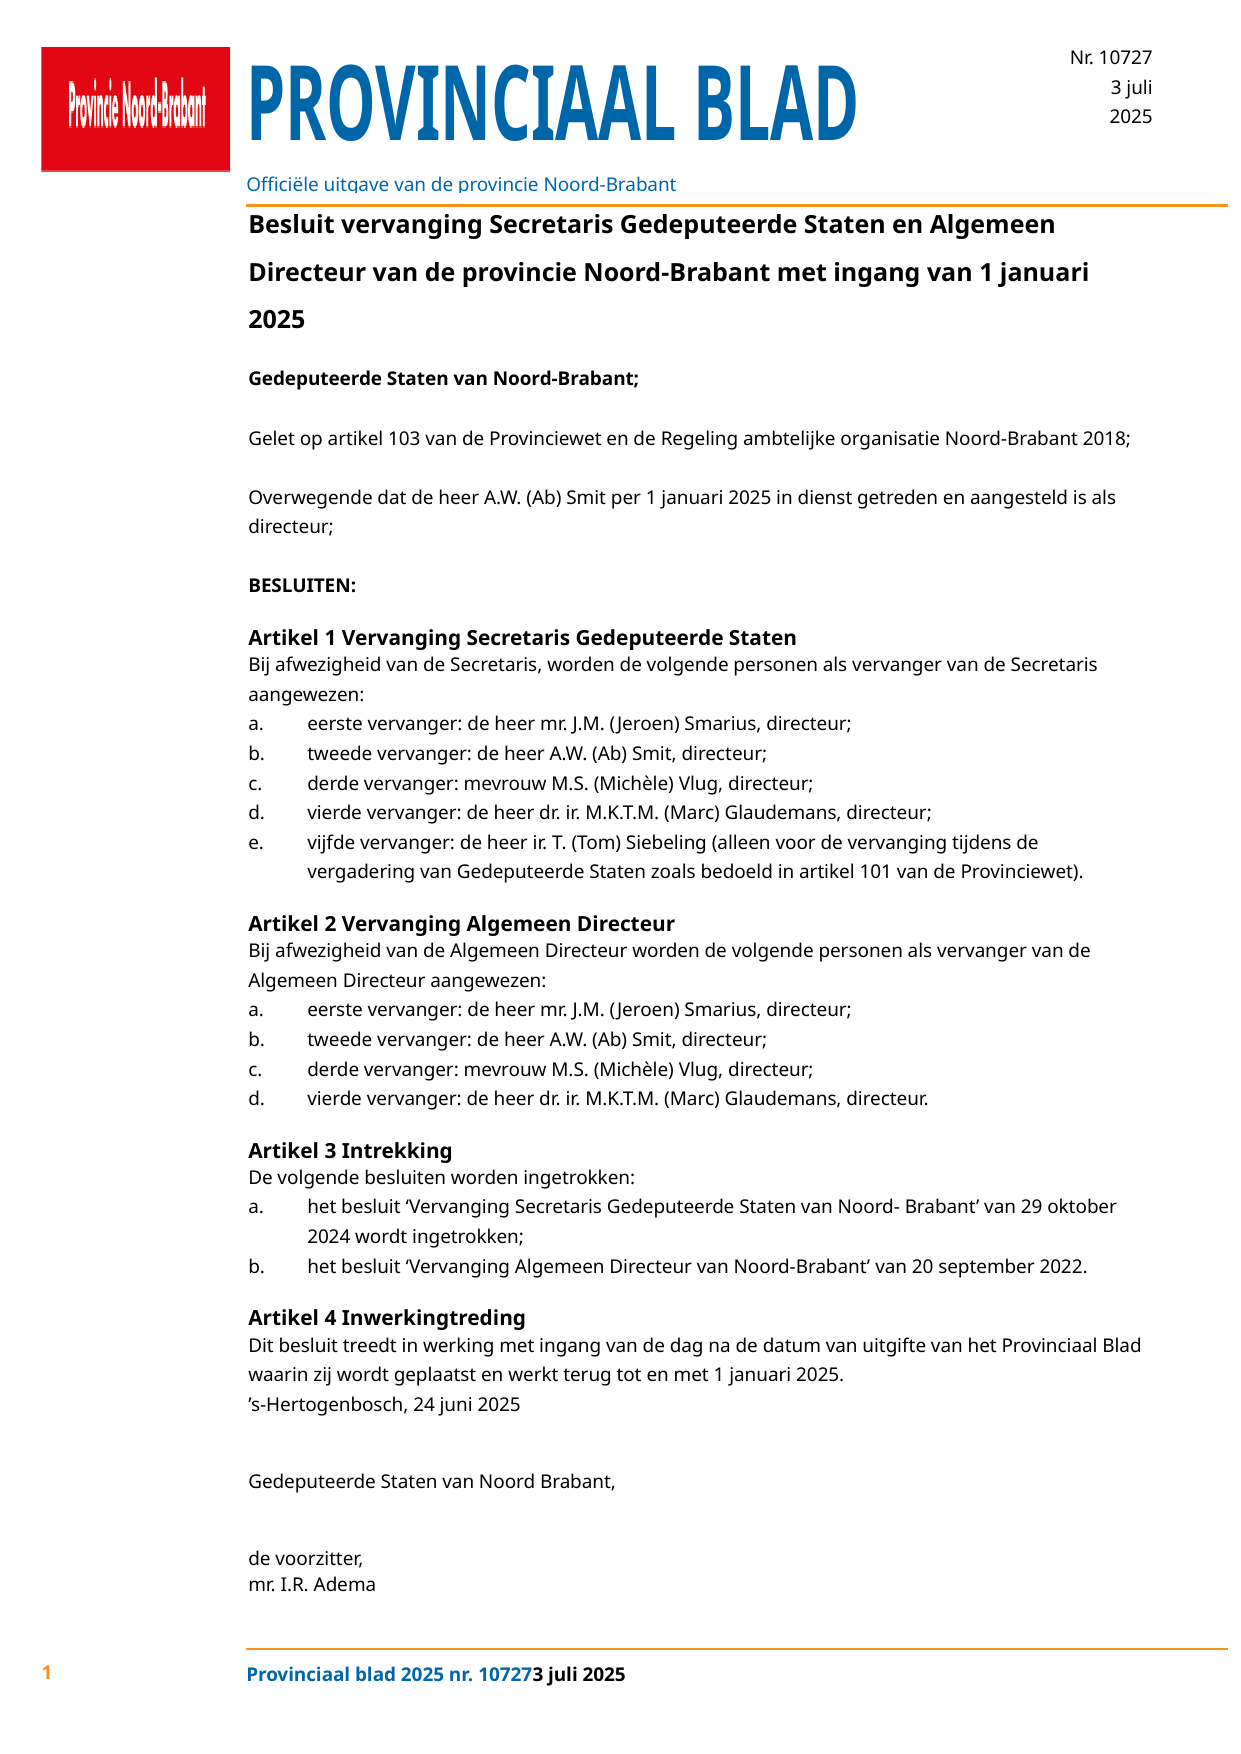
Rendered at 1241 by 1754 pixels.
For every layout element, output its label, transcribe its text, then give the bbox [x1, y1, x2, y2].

text Artikel 3 Intrekking [248, 1136, 1152, 1164]
text ’s-Hertogenbosch, 24 juni 2025 [248, 1391, 1152, 1417]
list het besluit ‘Vervanging Algemeen Directeur van Noord-Brabant’ van 20 september 2022. [248, 1253, 1152, 1279]
text Besluit vervanging Secretaris Gedeputeerde Staten en Algemeen Directeur van de provincie Noord-Brabant met ingang van 1 januari 2025 [248, 207, 1152, 336]
text Bij afwezigheid van de Secretaris, worden de volgende personen als vervanger van de Secretaris aangewezen: [248, 651, 1152, 707]
list derde vervanger: mevrouw M.S. (Michèle) Vlug, directeur; [248, 770, 1152, 796]
text Artikel 1 Vervanging Secretaris Gedeputeerde Staten [248, 623, 1152, 651]
text Dit besluit treedt in werking met ingang van de dag na de datum van uitgifte van het Provinciaal Blad waarin zij wordt geplaatst en werkt terug tot en met 1 januari 2025. [248, 1332, 1152, 1387]
text Artikel 2 Vervanging Algemeen Directeur [248, 909, 1152, 937]
text BESLUITEN: [248, 573, 1152, 598]
text de voorzitter, [248, 1545, 1152, 1571]
text Gedeputeerde Staten van Noord Brabant, [248, 1468, 1152, 1494]
list tweede vervanger: de heer A.W. (Ab) Smit, directeur; [248, 1026, 1152, 1052]
list vierde vervanger: de heer dr. ir. M.K.T.M. (Marc) Glaudemans, directeur; [248, 799, 1152, 825]
list vijfde vervanger: de heer ir. T. (Tom) Siebeling (alleen voor de vervanging tijdens de vergadering van Gedeputeerde Staten zoals bedoeld in artikel 101 van de Provinciewet). [248, 829, 1152, 884]
text Overwegende dat de heer A.W. (Ab) Smit per 1 januari 2025 in dienst getreden en aangesteld is als directeur; [248, 484, 1152, 539]
list eerste vervanger: de heer mr. J.M. (Jeroen) Smarius, directeur; [248, 711, 1152, 736]
list eerste vervanger: de heer mr. J.M. (Jeroen) Smarius, directeur; [248, 997, 1152, 1022]
text De volgende besluiten worden ingetrokken: [248, 1164, 1152, 1190]
picture [41, 47, 231, 172]
text Artikel 4 Inwerkingtreding [248, 1303, 1152, 1332]
text mr. I.R. Adema [248, 1571, 1152, 1597]
list tweede vervanger: de heer A.W. (Ab) Smit, directeur; [248, 740, 1152, 766]
list vierde vervanger: de heer dr. ir. M.K.T.M. (Marc) Glaudemans, directeur. [248, 1085, 1152, 1111]
list het besluit ‘Vervanging Secretaris Gedeputeerde Staten van Noord- Brabant’ van 29 oktober 2024 wordt ingetrokken; [248, 1194, 1152, 1249]
text Bij afwezigheid van de Algemeen Directeur worden de volgende personen als vervanger van de Algemeen Directeur aangewezen: [248, 937, 1152, 993]
list derde vervanger: mevrouw M.S. (Michèle) Vlug, directeur; [248, 1056, 1152, 1081]
text Gedeputeerde Staten van Noord-Brabant; [248, 366, 1152, 391]
text Gelet op artikel 103 van de Provinciewet en de Regeling ambtelijke organisatie Noord-Brabant 2018; [248, 425, 1152, 450]
